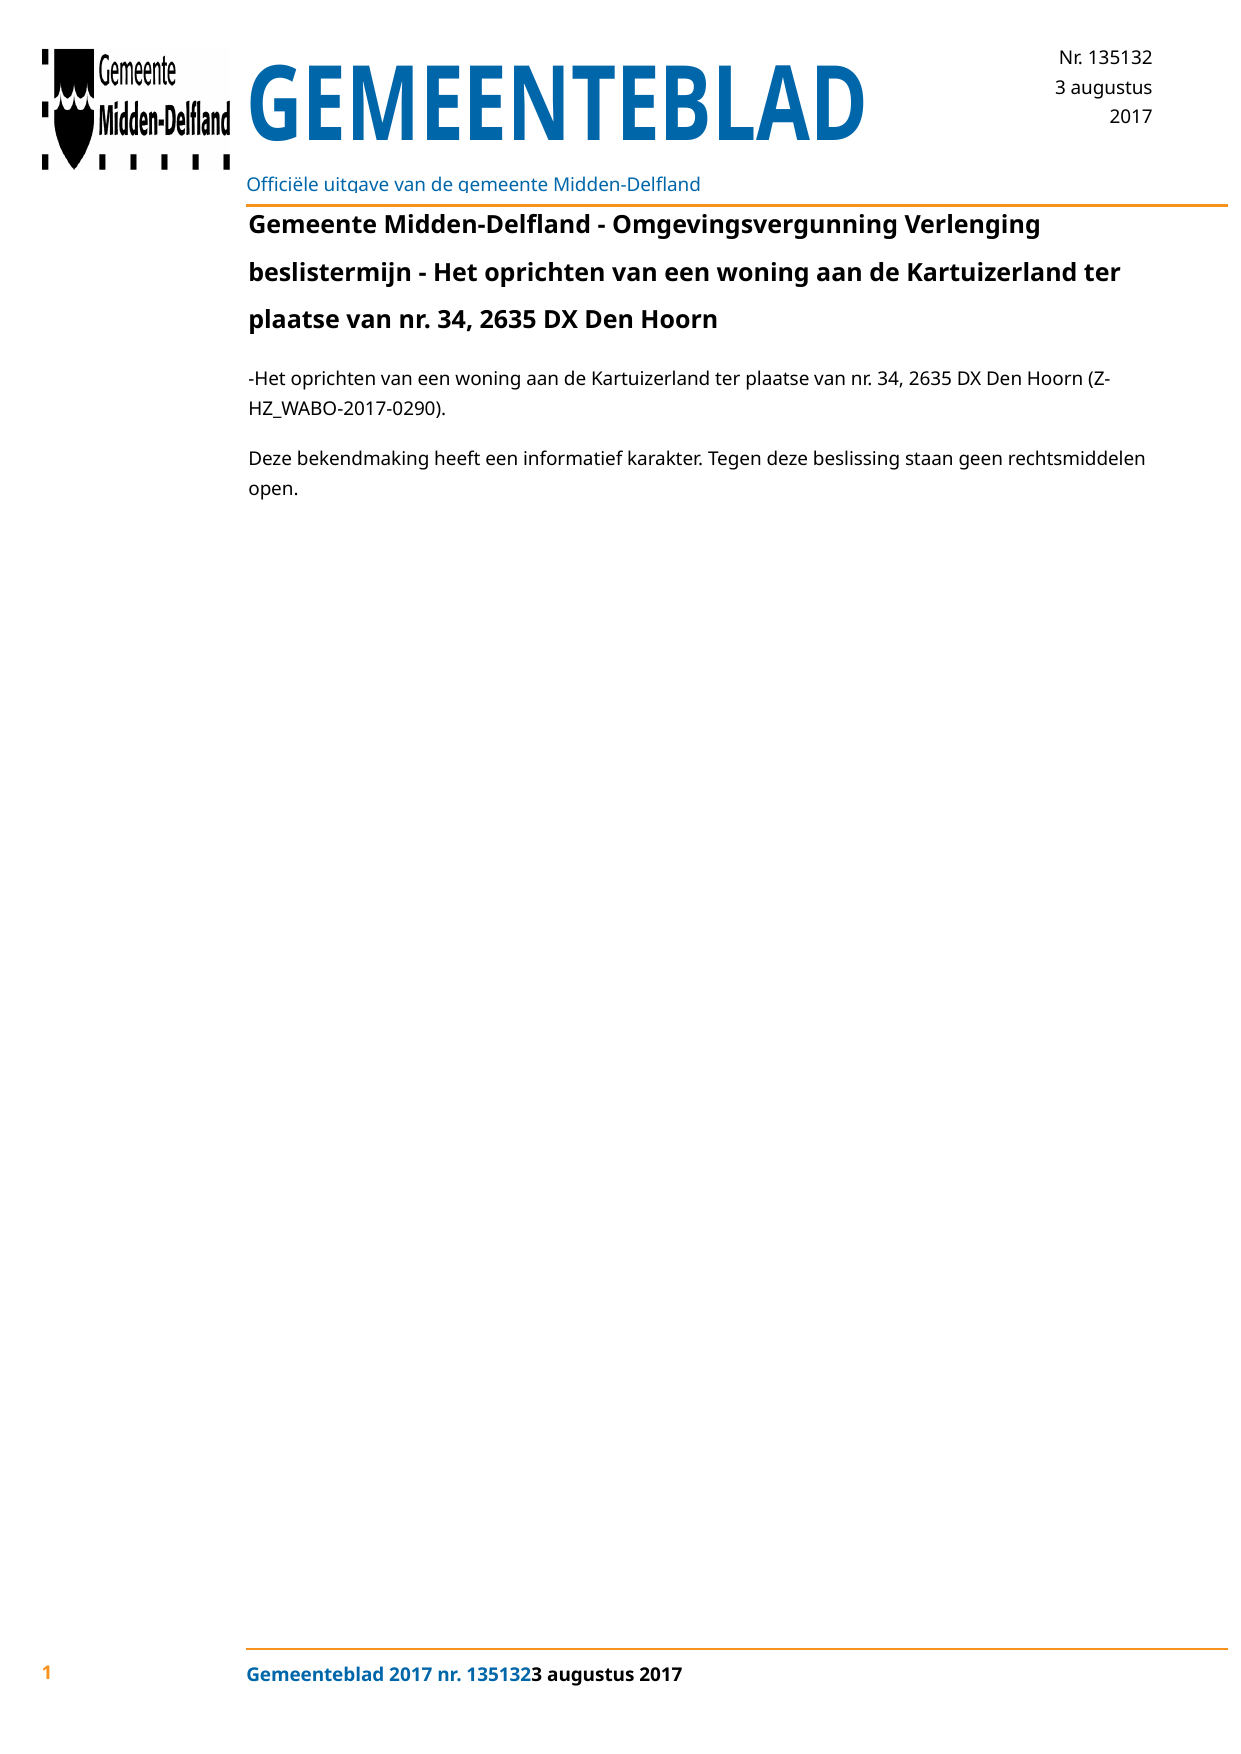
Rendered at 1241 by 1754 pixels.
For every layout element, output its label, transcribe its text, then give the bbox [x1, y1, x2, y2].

text Deze bekendmaking heeft een informatief karakter. Tegen deze beslissing staan geen rechtsmiddelen open. [248, 446, 1152, 501]
picture [41, 47, 231, 172]
text Gemeente Midden-Delfland - Omgevingsvergunning Verlenging beslistermijn - Het oprichten van een woning aan de Kartuizerland ter plaatse van nr. 34, 2635 DX Den Hoorn [248, 207, 1152, 336]
text -Het oprichten van een woning aan de Kartuizerland ter plaatse van nr. 34, 2635 DX Den Hoorn (Z-HZ_WABO-2017-0290). [248, 366, 1152, 421]
